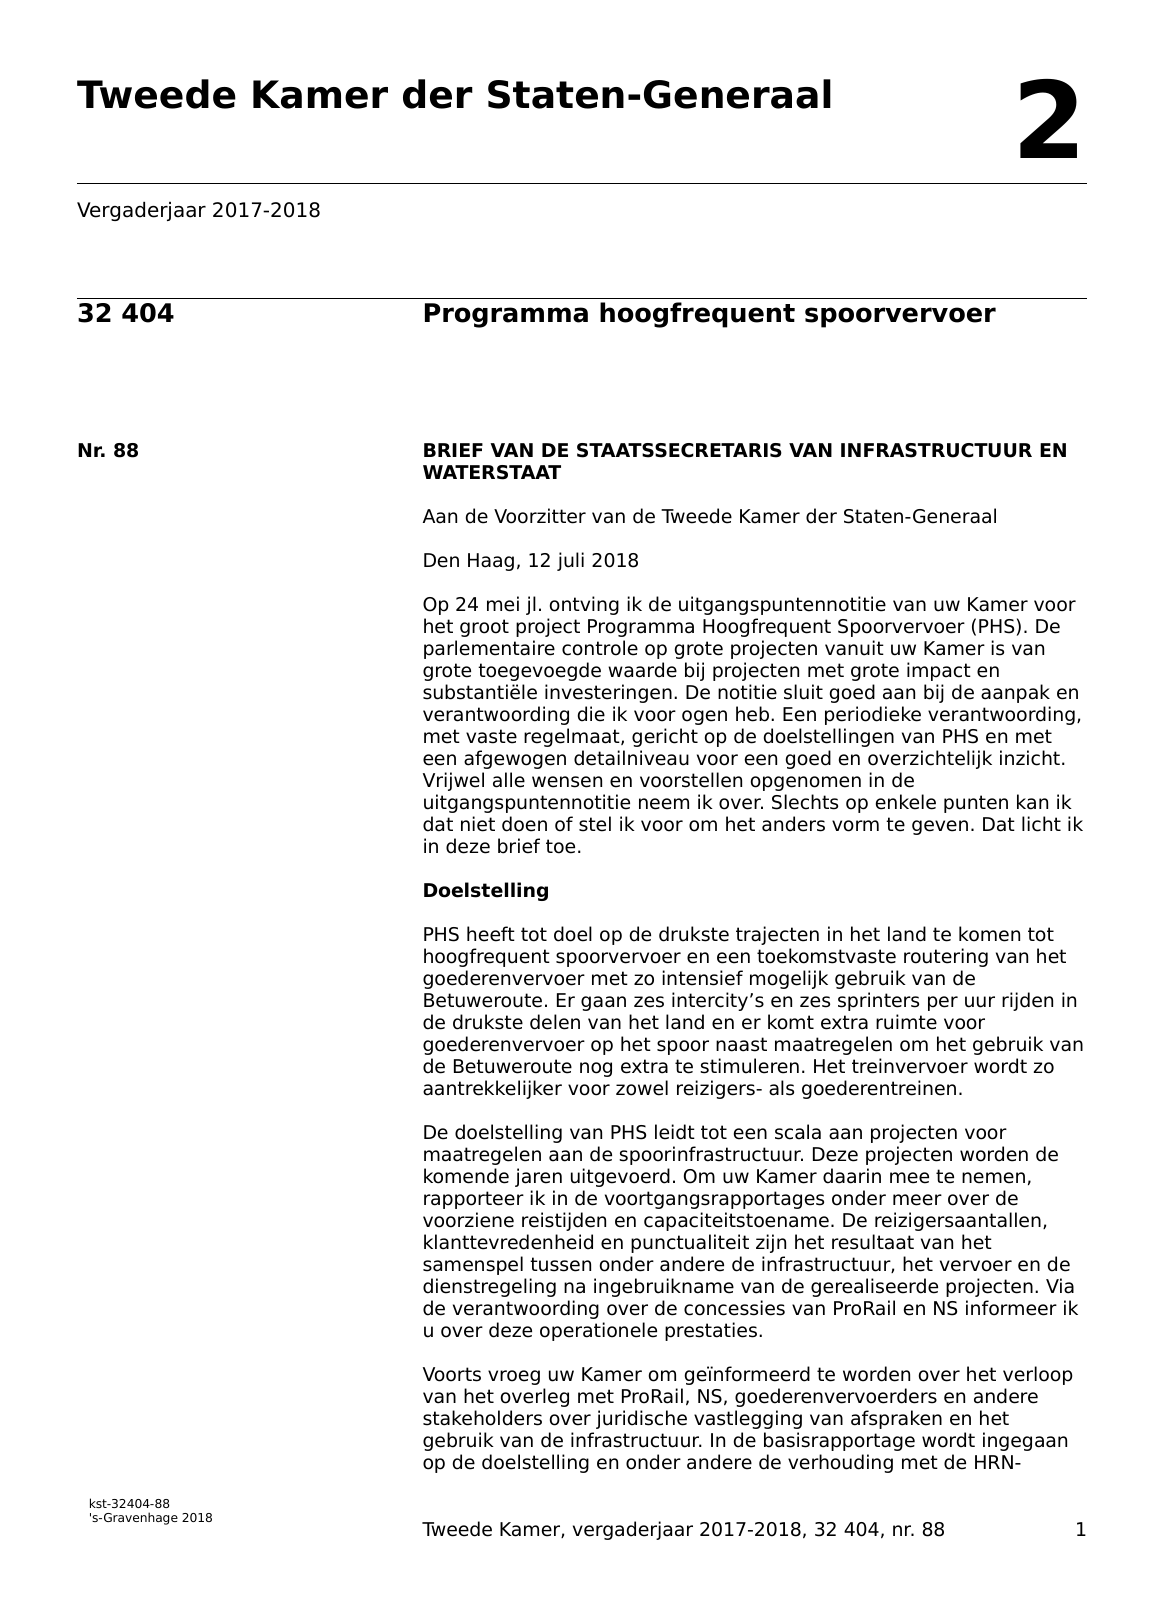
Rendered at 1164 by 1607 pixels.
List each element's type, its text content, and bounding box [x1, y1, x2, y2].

text De doelstelling van PHS leidt tot een scala aan projecten voor maatregelen aan de spoorinfrastructuur. Deze projecten worden de komende jaren uitgevoerd. Om uw Kamer daarin mee te nemen, rapporteer ik in de voortgangsrapportages onder meer over de voorziene reistijden en capaciteitstoename. De reizigersaantallen, klanttevredenheid en punctualiteit zijn het resultaat van het samenspel tussen onder andere de infrastructuur, het vervoer en de dienstregeling na ingebruikname van de gerealiseerde projecten. Via de verantwoording over de concessies van ProRail en NS informeer ik u over deze operationele prestaties. [422, 1122, 1087, 1342]
text PHS heeft tot doel op de drukste trajecten in het land te komen tot hoogfrequent spoorvervoer en een toekomstvaste routering van het goederenvervoer met zo intensief mogelijk gebruik van de Betuweroute. Er gaan zes intercity’s en zes sprinters per uur rijden in de drukste delen van het land en er komt extra ruimte voor goederenvervoer op het spoor naast maatregelen om het gebruik van de Betuweroute nog extra te stimuleren. Het treinvervoer wordt zo aantrekkelijker voor zowel reizigers- als goederentreinen. [422, 924, 1087, 1100]
subtitle 32 404 Programma hoogfrequent spoorvervoer [77, 299, 1087, 329]
text Aan de Voorzitter van de Tweede Kamer der Staten-Generaal [422, 506, 1087, 528]
text Voorts vroeg uw Kamer om geïnformeerd te worden over het verloop van het overleg met ProRail, NS, goederenvervoerders en andere stakeholders over juridische vastlegging van afspraken en het gebruik van de infrastructuur. In de basisrapportage wordt ingegaan op de doelstelling en onder andere de verhouding met de HRN- [422, 1364, 1087, 1474]
table_header Tweede Kamer der Staten-Generaal [77, 59, 886, 183]
subtitle Doelstelling [422, 880, 1087, 902]
text Op 24 mei jl. ontving ik de uitgangspuntennotitie van uw Kamer voor het groot project Programma Hoogfrequent Spoorvervoer (PHS). De parlementaire controle op grote projecten vanuit uw Kamer is van grote toegevoegde waarde bij projecten met grote impact en substantiële investeringen. De notitie sluit goed aan bij de aanpak en verantwoording die ik voor ogen heb. Een periodieke verantwoording, met vaste regelmaat, gericht op de doelstellingen van PHS en met een afgewogen detailniveau voor een goed en overzichtelijk inzicht. Vrijwel alle wensen en voorstellen opgenomen in de uitgangspuntennotitie neem ik over. Slechts op enkele punten kan ik dat niet doen of stel ik voor om het anders vorm te geven. Dat licht ik in deze brief toe. [422, 594, 1087, 858]
text kst-32404-88 [88, 1497, 323, 1511]
text Den Haag, 12 juli 2018 [422, 550, 1087, 572]
text 's-Gravenhage 2018 [88, 1511, 323, 1525]
subtitle Nr. 88 BRIEF VAN DE STAATSSECRETARIS VAN INFRASTRUCTUUR EN WATERSTAAT [77, 440, 1087, 484]
table_header 2 [886, 59, 1087, 183]
table_cell Vergaderjaar 2017-2018 [77, 184, 1087, 298]
